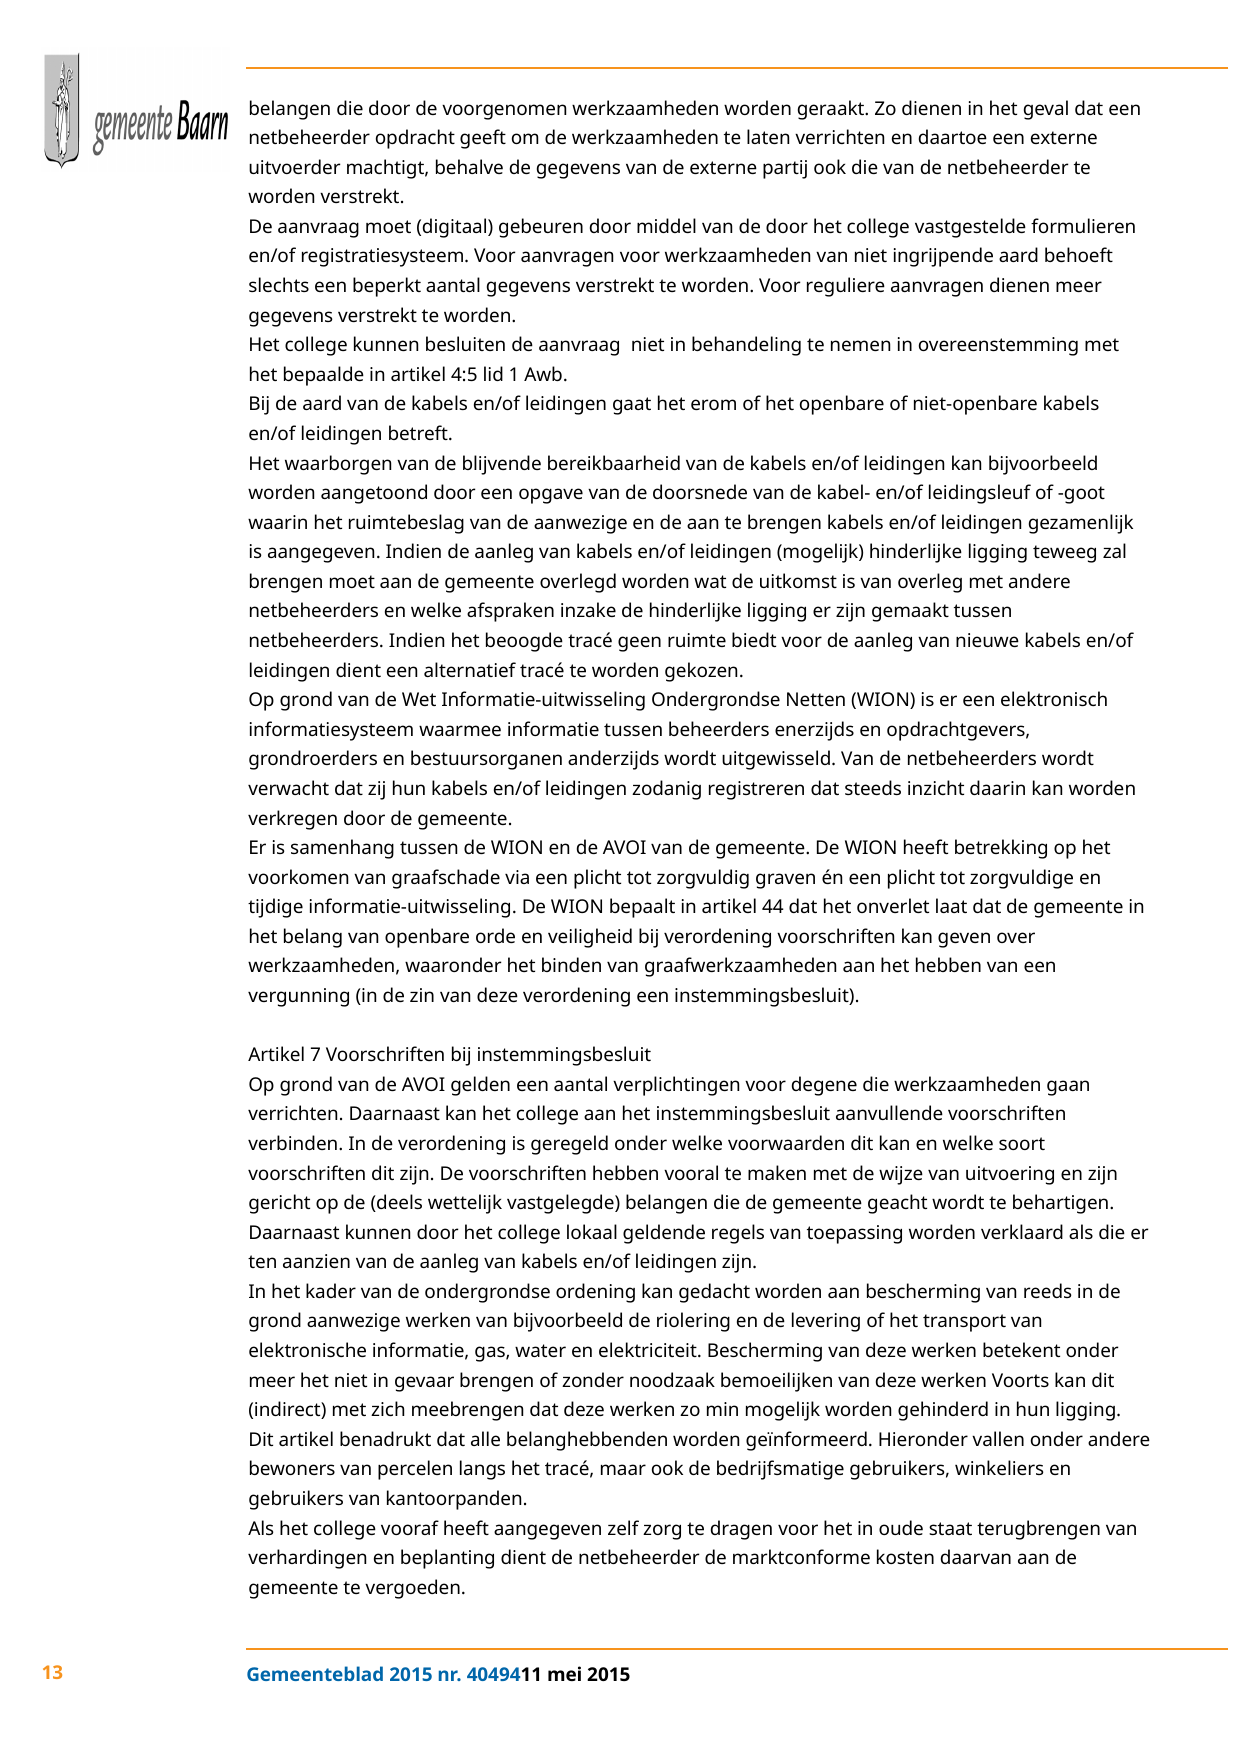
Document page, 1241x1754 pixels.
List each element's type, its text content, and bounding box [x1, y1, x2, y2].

text Bij de aard van de kabels en/of leidingen gaat het erom of het openbare of niet-openbare kabels en/of leidingen betreft. [248, 391, 1152, 446]
text Als het college vooraf heeft aangegeven zelf zorg te dragen voor het in oude staat terugbrengen van verhardingen en beplanting dient de netbeheerder de marktconforme kosten daarvan aan de gemeente te vergoeden. [248, 1515, 1152, 1600]
text Er is samenhang tussen de WION en de AVOI van de gemeente. De WION heeft betrekking op het voorkomen van graafschade via een plicht tot zorgvuldig graven én een plicht tot zorgvuldige en tijdige informatie-uitwisseling. De WION bepaalt in artikel 44 dat het onverlet laat dat de gemeente in het belang van openbare orde en veiligheid bij verordening voorschriften kan geven over werkzaamheden, waaronder het binden van graafwerkzaamheden aan het hebben van een vergunning (in de zin van deze verordening een instemmingsbesluit). [248, 834, 1152, 1008]
picture [41, 47, 231, 172]
text Op grond van de AVOI gelden een aantal verplichtingen voor degene die werkzaamheden gaan verrichten. Daarnaast kan het college aan het instemmingsbesluit aanvullende voorschriften verbinden. In de verordening is geregeld onder welke voorwaarden dit kan en welke soort voorschriften dit zijn. De voorschriften hebben vooral te maken met de wijze van uitvoering en zijn gericht op de (deels wettelijk vastgelegde) belangen die de gemeente geacht wordt te behartigen. Daarnaast kunnen door het college lokaal geldende regels van toepassing worden verklaard als die er ten aanzien van de aanleg van kabels en/of leidingen zijn. [248, 1071, 1152, 1274]
text Het college kunnen besluiten de aanvraag niet in behandeling te nemen in overeenstemming met het bepaalde in artikel 4:5 lid 1 Awb. [248, 331, 1152, 387]
text Artikel 7 Voorschriften bij instemmingsbesluit [248, 1041, 1152, 1067]
text Op grond van de Wet Informatie-uitwisseling Ondergrondse Netten (WION) is er een elektronisch informatiesysteem waarmee informatie tussen beheerders enerzijds en opdrachtgevers, grondroerders en bestuursorganen anderzijds wordt uitgewisseld. Van de netbeheerders wordt verwacht dat zij hun kabels en/of leidingen zodanig registreren dat steeds inzicht daarin kan worden verkregen door de gemeente. [248, 686, 1152, 831]
text De aanvraag moet (digitaal) gebeuren door middel van de door het college vastgestelde formulieren en/of registratiesysteem. Voor aanvragen voor werkzaamheden van niet ingrijpende aard behoeft slechts een beperkt aantal gegevens verstrekt te worden. Voor reguliere aanvragen dienen meer gegevens verstrekt te worden. [248, 213, 1152, 328]
text In het kader van de ondergrondse ordening kan gedacht worden aan bescherming van reeds in de grond aanwezige werken van bijvoorbeeld de riolering en de levering of het transport van elektronische informatie, gas, water en elektriciteit. Bescherming van deze werken betekent onder meer het niet in gevaar brengen of zonder noodzaak bemoeilijken van deze werken Voorts kan dit (indirect) met zich meebrengen dat deze werken zo min mogelijk worden gehinderd in hun ligging. [248, 1278, 1152, 1422]
text belangen die door de voorgenomen werkzaamheden worden geraakt. Zo dienen in het geval dat een netbeheerder opdracht geeft om de werkzaamheden te laten verrichten en daartoe een externe uitvoerder machtigt, behalve de gegevens van de externe partij ook die van de netbeheerder te worden verstrekt. [248, 95, 1152, 209]
text Het waarborgen van de blijvende bereikbaarheid van de kabels en/of leidingen kan bijvoorbeeld worden aangetoond door een opgave van de doorsnede van de kabel- en/of leidingsleuf of -goot waarin het ruimtebeslag van de aanwezige en de aan te brengen kabels en/of leidingen gezamenlijk is aangegeven. Indien de aanleg van kabels en/of leidingen (mogelijk) hinderlijke ligging teweeg zal brengen moet aan de gemeente overlegd worden wat de uitkomst is van overleg met andere netbeheerders en welke afspraken inzake de hinderlijke ligging er zijn gemaakt tussen netbeheerders. Indien het beoogde tracé geen ruimte biedt voor de aanleg van nieuwe kabels en/of leidingen dient een alternatief tracé te worden gekozen. [248, 450, 1152, 683]
text Dit artikel benadrukt dat alle belanghebbenden worden geïnformeerd. Hieronder vallen onder andere bewoners van percelen langs het tracé, maar ook de bedrijfsmatige gebruikers, winkeliers en gebruikers van kantoorpanden. [248, 1426, 1152, 1511]
